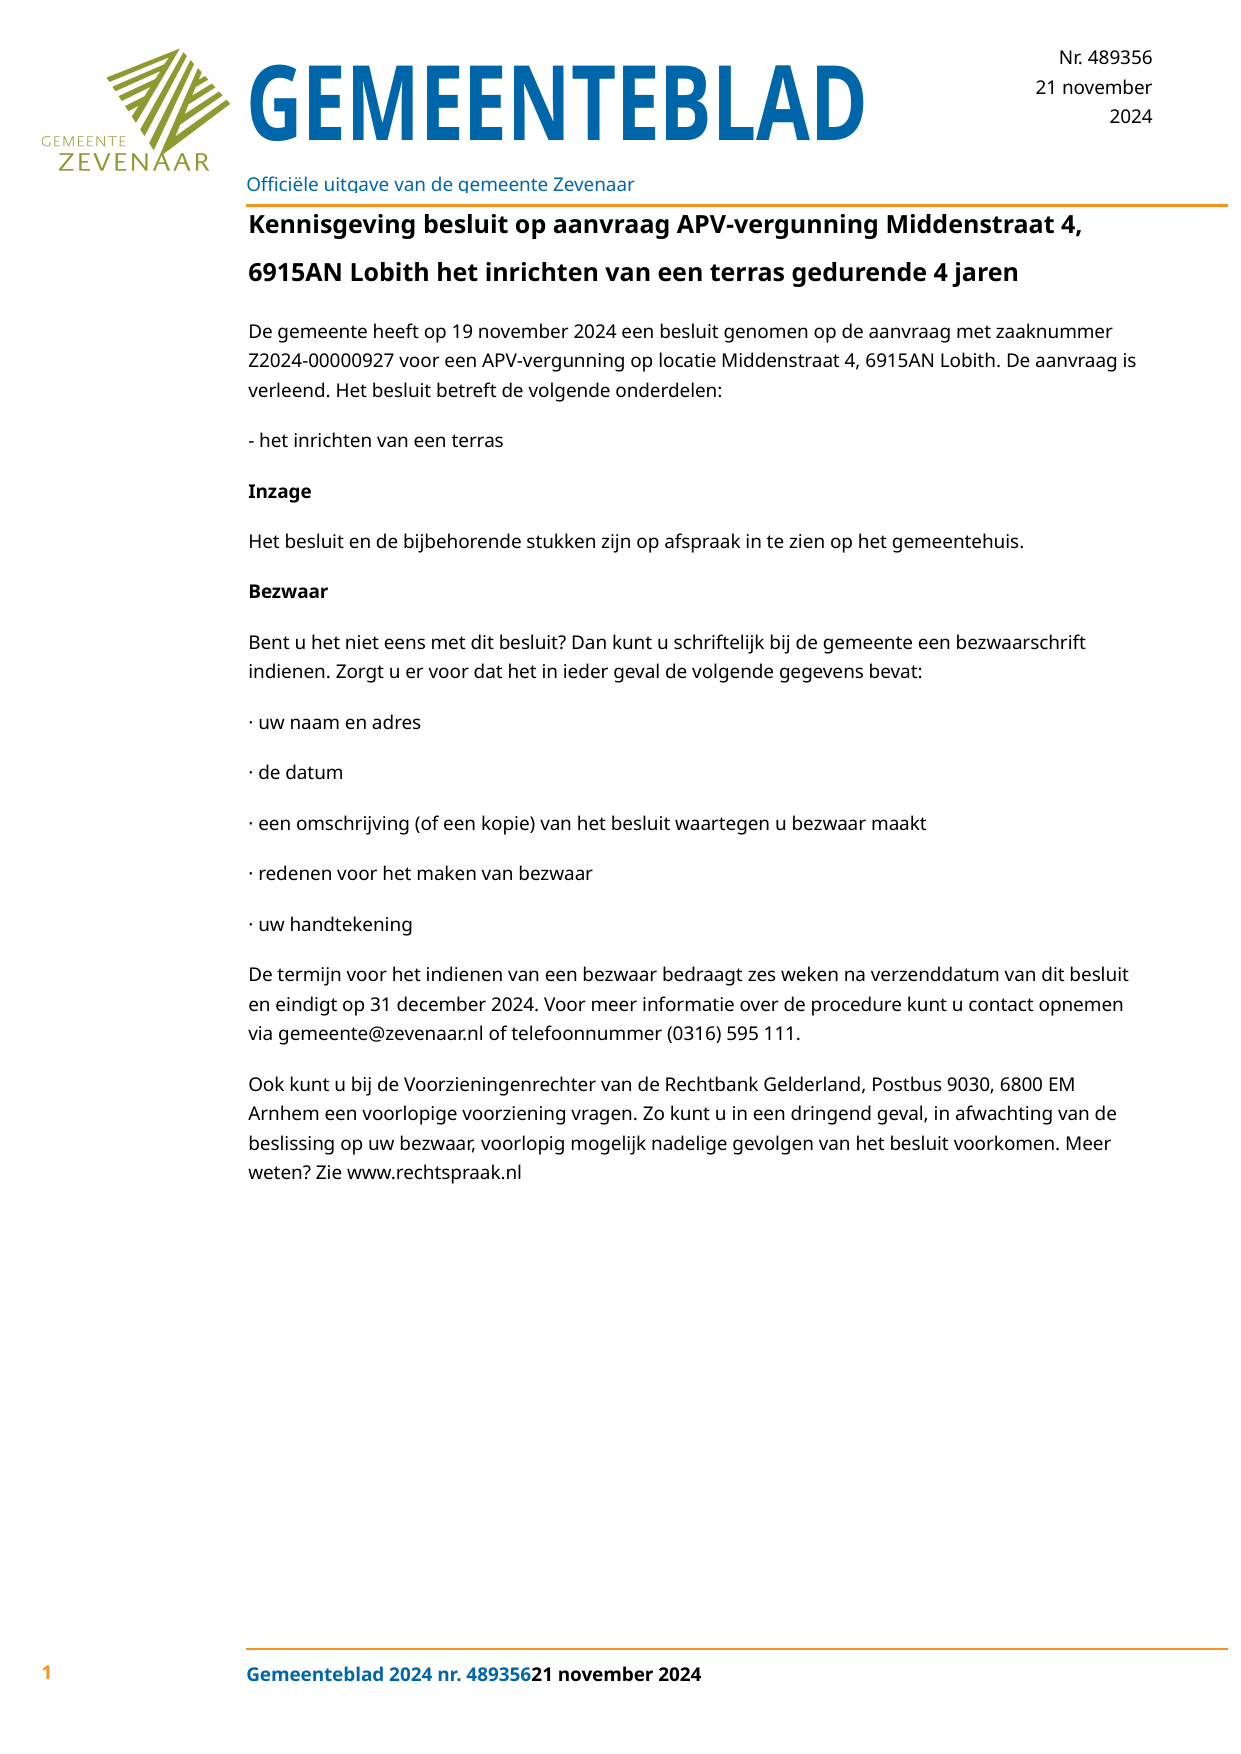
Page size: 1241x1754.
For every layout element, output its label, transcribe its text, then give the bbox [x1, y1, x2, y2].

text Ook kunt u bij de Voorzieningenrechter van de Rechtbank Gelderland, Postbus 9030, 6800 EM Arnhem een voorlopige voorziening vragen. Zo kunt u in een dringend geval, in afwachting van de beslissing op uw bezwaar, voorlopig mogelijk nadelige gevolgen van het besluit voorkomen. Meer weten? Zie www.rechtspraak.nl [248, 1071, 1152, 1185]
text Het besluit en de bijbehorende stukken zijn op afspraak in te zien op het gemeentehuis. [248, 528, 1152, 554]
text · redenen voor het maken van bezwaar [248, 860, 1152, 886]
text · uw naam en adres [248, 709, 1152, 735]
text Bent u het niet eens met dit besluit? Dan kunt u schriftelijk bij de gemeente een bezwaarschrift indienen. Zorgt u er voor dat het in ieder geval de volgende gegevens bevat: [248, 629, 1152, 684]
picture [41, 47, 231, 172]
text Inzage [248, 478, 1152, 504]
text · uw handtekening [248, 911, 1152, 937]
text · de datum [248, 759, 1152, 785]
text De gemeente heeft op 19 november 2024 een besluit genomen op de aanvraag met zaaknummer Z2024-00000927 voor een APV-vergunning op locatie Middenstraat 4, 6915AN Lobith. De aanvraag is verleend. Het besluit betreft de volgende onderdelen: [248, 318, 1152, 403]
text Kennisgeving besluit op aanvraag APV-vergunning Middenstraat 4, 6915AN Lobith het inrichten van een terras gedurende 4 jaren [248, 207, 1152, 288]
text · een omschrijving (of een kopie) van het besluit waartegen u bezwaar maakt [248, 810, 1152, 836]
text Bezwaar [248, 579, 1152, 604]
text De termijn voor het indienen van een bezwaar bedraagt zes weken na verzenddatum van dit besluit en eindigt op 31 december 2024. Voor meer informatie over de procedure kunt u contact opnemen via gemeente@zevenaar.nl of telefoonnummer (0316) 595 111. [248, 961, 1152, 1046]
text - het inrichten van een terras [248, 427, 1152, 453]
